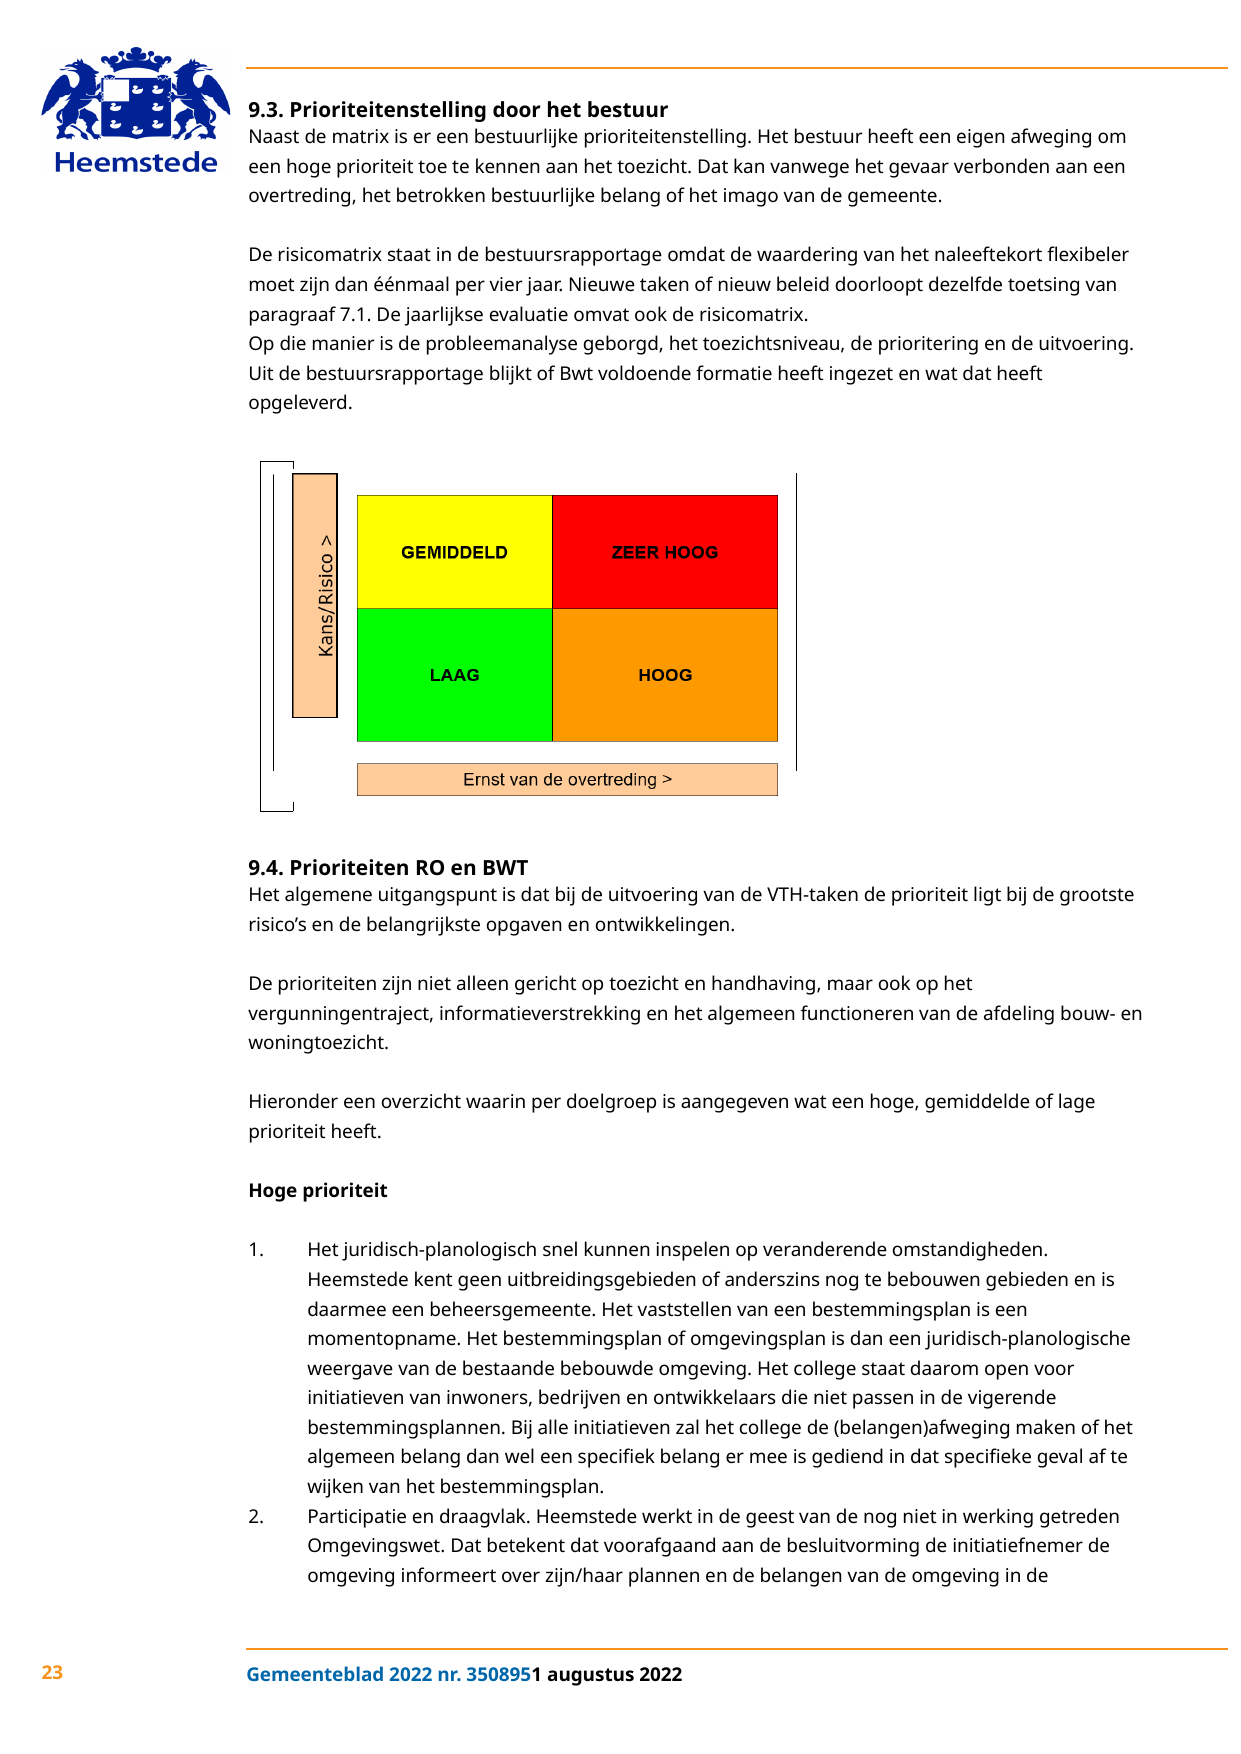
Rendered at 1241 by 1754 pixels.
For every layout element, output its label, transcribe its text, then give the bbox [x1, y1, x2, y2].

picture [268, 469, 801, 802]
text Uit de bestuursrapportage blijkt of Bwt voldoende formatie heeft ingezet en wat dat heeft opgeleverd. [248, 360, 1152, 415]
text De risicomatrix staat in de bestuursrapportage omdat de waardering van het naleeftekort flexibeler moet zijn dan éénmaal per vier jaar. Nieuwe taken of nieuw beleid doorloopt dezelfde toetsing van paragraaf 7.1. De jaarlijkse evaluatie omvat ook de risicomatrix. [248, 242, 1152, 326]
text Hieronder een overzicht waarin per doelgroep is aangegeven wat een hoge, gemiddelde of lage prioriteit heeft. [248, 1089, 1152, 1144]
text Naast de matrix is er een bestuurlijke prioriteitenstelling. Het bestuur heeft een eigen afweging om een hoge prioriteit toe te kennen aan het toezicht. Dat kan vanwege het gevaar verbonden aan een overtreding, het betrokken bestuurlijke belang of het imago van de gemeente. [248, 123, 1152, 208]
text Op die manier is de probleemanalyse geborgd, het toezichtsniveau, de prioritering en de uitvoering. [248, 330, 1152, 356]
picture [41, 47, 231, 172]
text 9.3. Prioriteitenstelling door het bestuur [248, 95, 1152, 123]
list Participatie en draagvlak. Heemstede werkt in de geest van de nog niet in werking getreden Omgevingswet. Dat betekent dat voorafgaand aan de besluitvorming de initiatiefnemer de omgeving informeert over zijn/haar plannen en de belangen van de omgeving in de [248, 1503, 1152, 1588]
text De prioriteiten zijn niet alleen gericht op toezicht en handhaving, maar ook op het vergunningentraject, informatieverstrekking en het algemeen functioneren van de afdeling bouw- en woningtoezicht. [248, 970, 1152, 1055]
list Het juridisch-planologisch snel kunnen inspelen op veranderende omstandigheden. Heemstede kent geen uitbreidingsgebieden of anderszins nog te bebouwen gebieden en is daarmee een beheersgemeente. Het vaststellen van een bestemmingsplan is een momentopname. Het bestemmingsplan of omgevingsplan is dan een juridisch-planologische weergave van de bestaande bebouwde omgeving. Het college staat daarom open voor initiatieven van inwoners, bedrijven en ontwikkelaars die niet passen in de vigerende bestemmingsplannen. Bij alle initiatieven zal het college de (belangen)afweging maken of het algemeen belang dan wel een specifiek belang er mee is gediend in dat specifieke geval af te wijken van het bestemmingsplan. [248, 1237, 1152, 1499]
text Hoge prioriteit [248, 1177, 1152, 1203]
text 9.4. Prioriteiten RO en BWT [248, 853, 1152, 882]
text Het algemene uitgangspunt is dat bij de uitvoering van de VTH-taken de prioriteit ligt bij de grootste risico’s en de belangrijkste opgaven en ontwikkelingen. [248, 882, 1152, 937]
